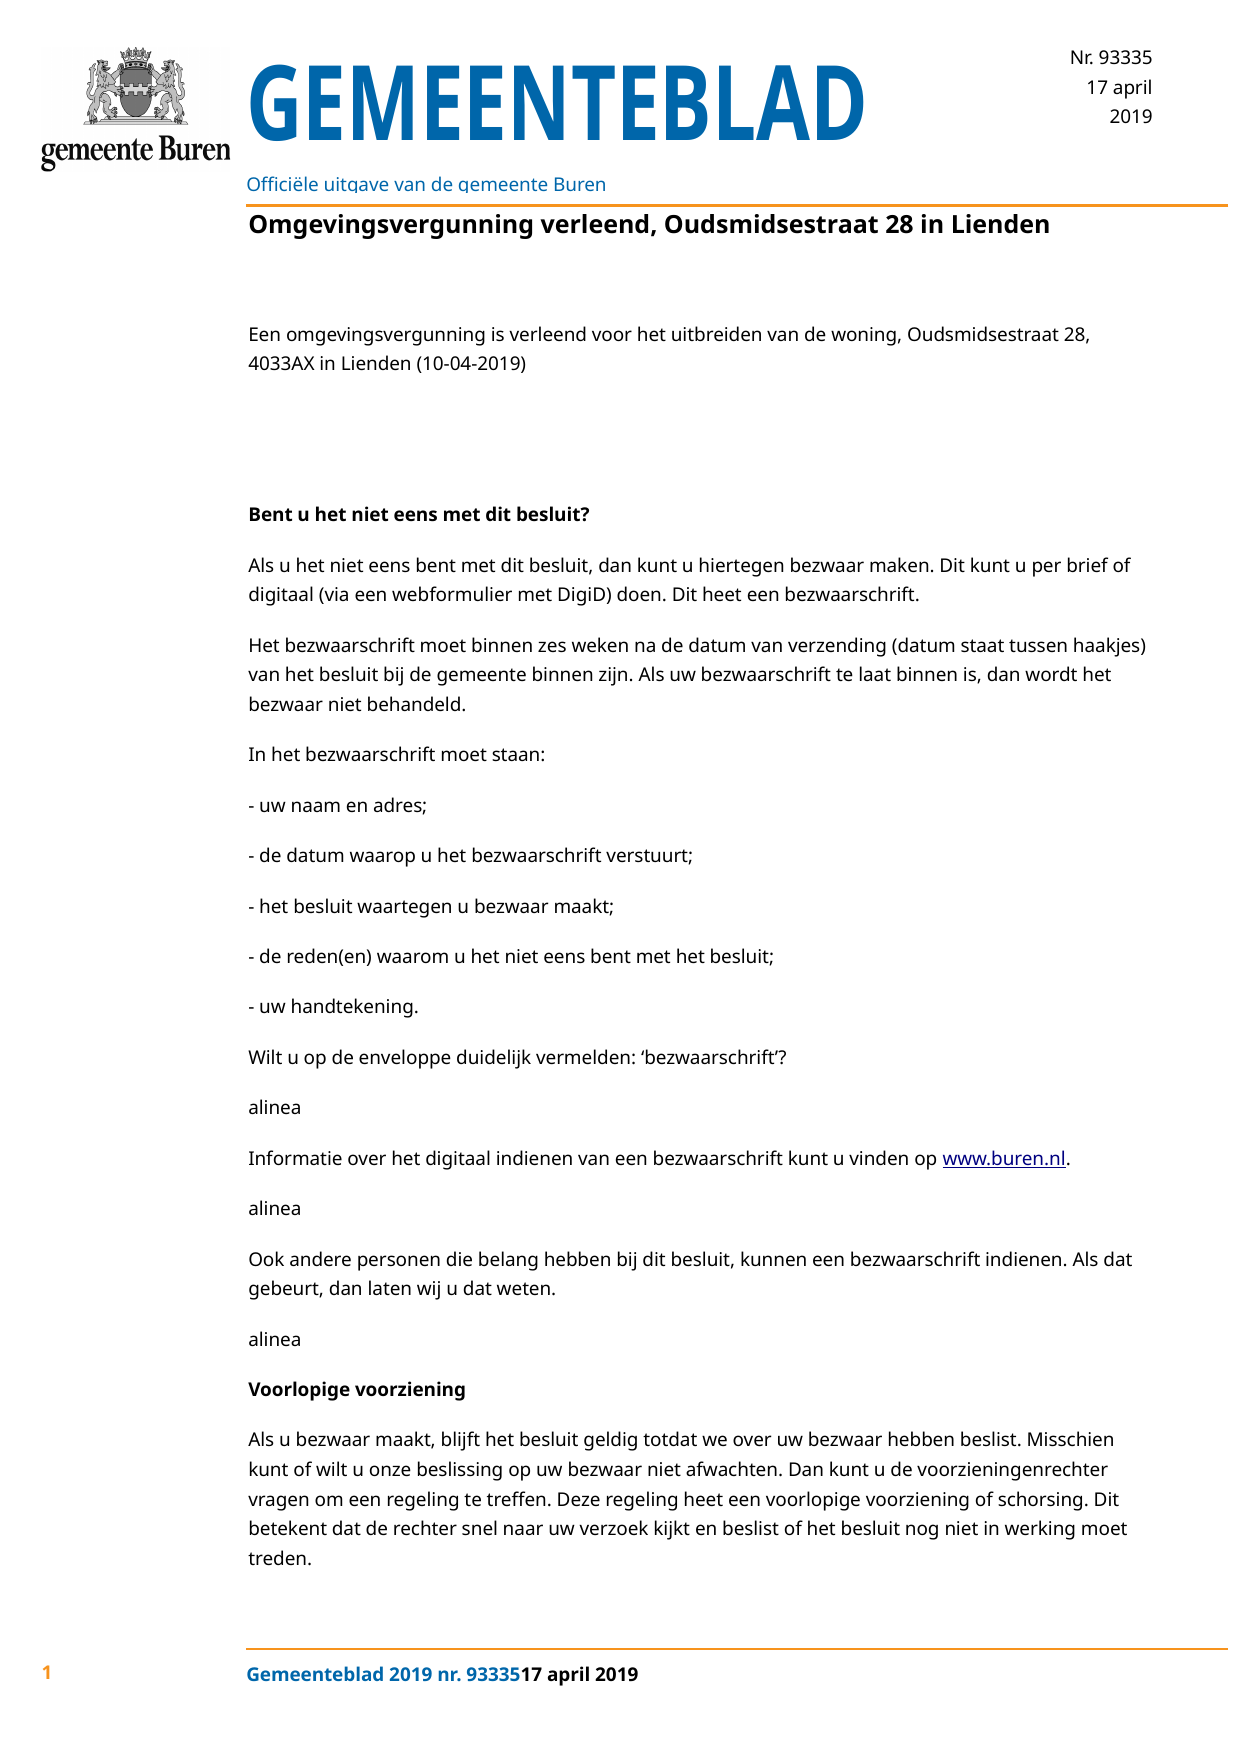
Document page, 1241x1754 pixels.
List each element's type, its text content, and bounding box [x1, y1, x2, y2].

text alinea­ [248, 1326, 1152, 1351]
text Een omgevingsvergunning is verleend voor het uitbreiden van de woning, Oudsmidsestraat 28, 4033AX in Lienden (10-04-2019) [248, 321, 1152, 376]
text Wilt u op de enveloppe duidelijk vermelden: ‘bezwaarschrift’? [248, 1044, 1152, 1070]
text In het bezwaarschrift moet staan: [248, 742, 1152, 767]
text - de datum waarop u het bezwaarschrift verstuurt; [248, 842, 1152, 868]
text Bent u het niet eens met dit besluit? [248, 502, 1152, 527]
text Informatie over het digitaal indienen van een bezwaarschrift kunt u vinden op www.buren.nl. [248, 1145, 1152, 1171]
text - het besluit waartegen u bezwaar maakt; [248, 893, 1152, 918]
text Als u bezwaar maakt, blijft het besluit geldig totdat we over uw bezwaar hebben beslist. Misschien kunt of wilt u onze beslissing op uw bezwaar niet afwachten. Dan kunt u de voorzieningenrechter vragen om een regeling te treffen. Deze regeling heet een voorlopige voorziening of schorsing. Dit betekent dat de rechter snel naar uw verzoek kijkt en beslist of het besluit nog niet in werking moet treden. [248, 1427, 1152, 1571]
text - uw handtekening. [248, 994, 1152, 1019]
text Ook andere personen die belang hebben bij dit besluit, kunnen een bezwaarschrift indienen. Als dat gebeurt, dan laten wij u dat weten. [248, 1246, 1152, 1301]
text - de reden(en) waarom u het niet eens bent met het besluit; [248, 943, 1152, 969]
text alinea­ [248, 1195, 1152, 1221]
text Voorlopige voorziening [248, 1376, 1152, 1402]
text Omgevingsvergunning verleend, Oudsmidsestraat 28 in Lienden [248, 207, 1152, 241]
text Het bezwaarschrift moet binnen zes weken na de datum van verzending (datum staat tussen haakjes) van het besluit bij de gemeente binnen zijn. Als uw bezwaarschrift te laat binnen is, dan wordt het bezwaar niet behandeld. [248, 632, 1152, 717]
text Als u het niet eens bent met dit besluit, dan kunt u hiertegen bezwaar maken. Dit kunt u per brief of digitaal (via een webformulier met DigiD) doen. Dit heet een bezwaarschrift. [248, 552, 1152, 607]
text alinea­ [248, 1094, 1152, 1120]
text - uw naam en adres; [248, 792, 1152, 818]
picture [41, 47, 231, 172]
